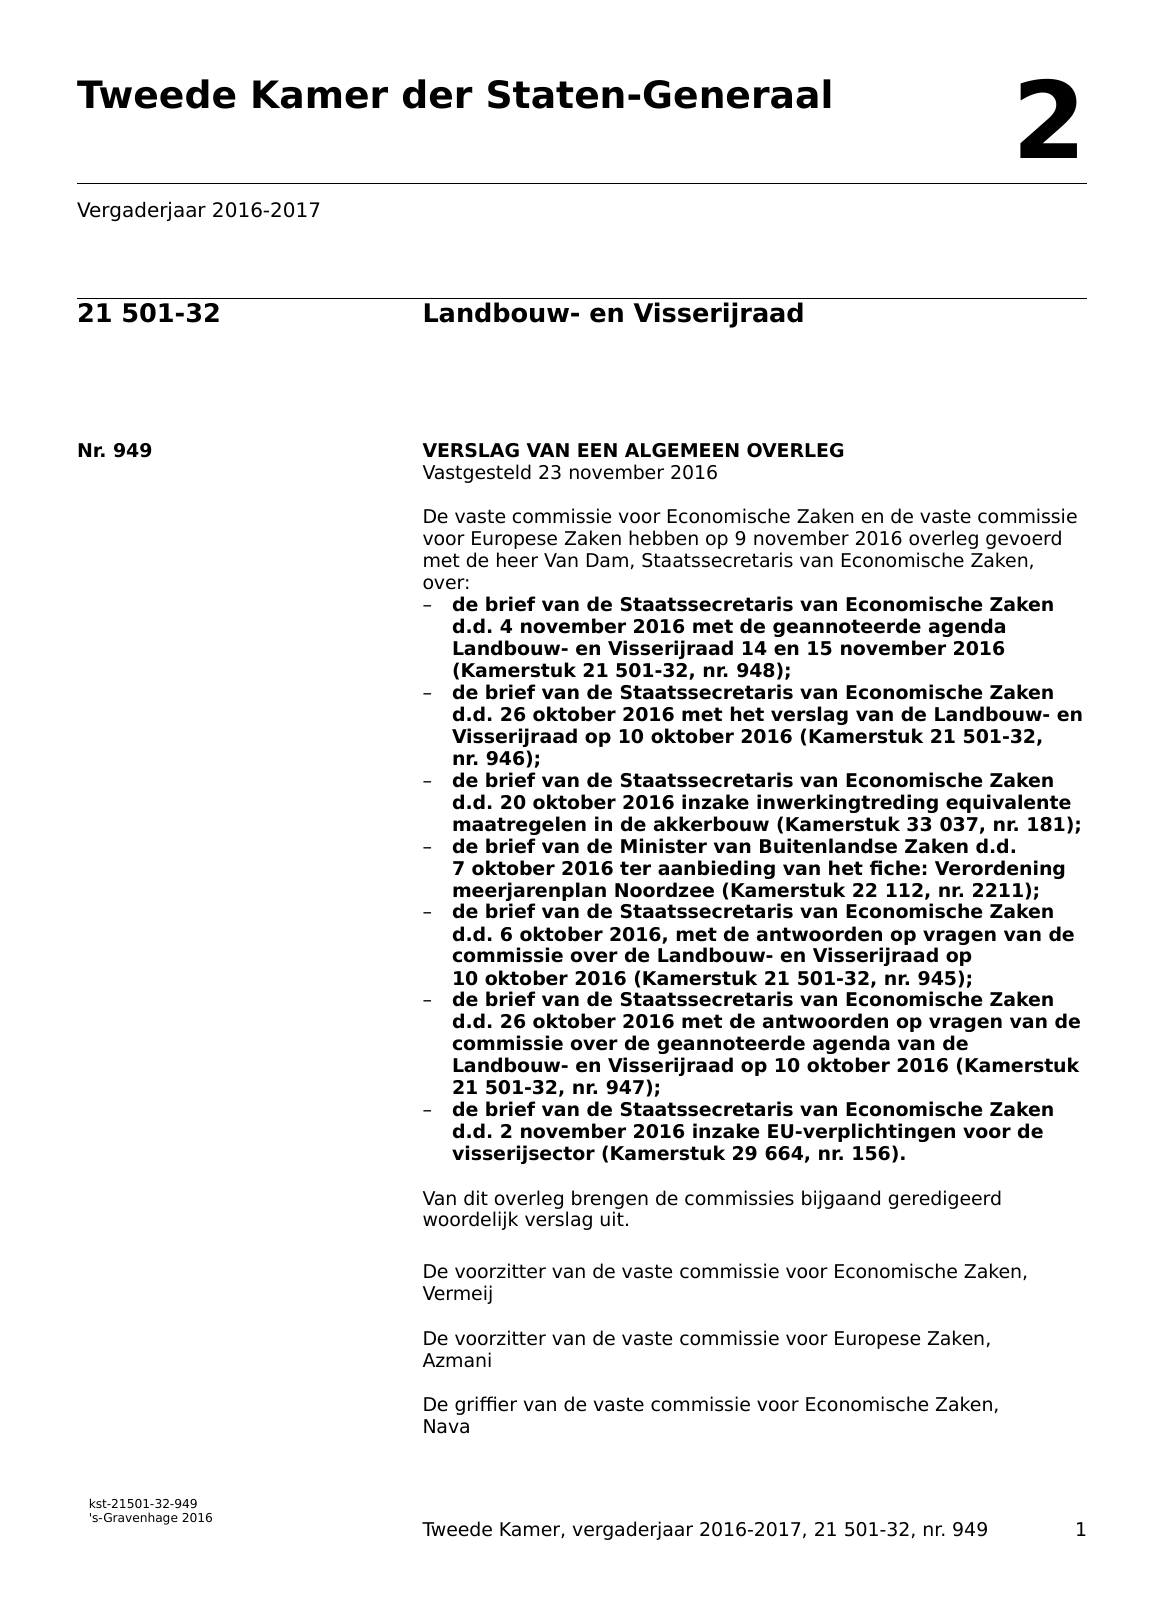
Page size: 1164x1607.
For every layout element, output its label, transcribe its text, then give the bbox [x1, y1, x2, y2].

text De vaste commissie voor Economische Zaken en de vaste commissie voor Europese Zaken hebben op 9 november 2016 overleg gevoerd met de heer Van Dam, Staatssecretaris van Economische Zaken, over: [422, 506, 1087, 594]
text kst-21501-32-949 [88, 1497, 323, 1511]
text 's-Gravenhage 2016 [88, 1511, 323, 1525]
text – de brief van de Staatssecretaris van Economische Zaken d.d. 20 oktober 2016 inzake inwerkingtreding equivalente maatregelen in de akkerbouw (Kamerstuk 33 037, nr. 181); [422, 769, 1087, 836]
table_header 2 [886, 59, 1087, 183]
text – de brief van de Staatssecretaris van Economische Zaken d.d. 26 oktober 2016 met het verslag van de Landbouw- en Visserijraad op 10 oktober 2016 (Kamerstuk 21 501-32, nr. 946); [422, 682, 1087, 769]
subtitle 21 501-32 Landbouw- en Visserijraad [77, 299, 1087, 329]
table_header Tweede Kamer der Staten-Generaal [77, 59, 886, 183]
text – de brief van de Staatssecretaris van Economische Zaken d.d. 26 oktober 2016 met de antwoorden op vragen van de commissie over de geannoteerde agenda van de Landbouw- en Visserijraad op 10 oktober 2016 (Kamerstuk 21 501-32, nr. 947); [422, 989, 1087, 1099]
text – de brief van de Staatssecretaris van Economische Zaken d.d. 6 oktober 2016, met de antwoorden op vragen van de commissie over de Landbouw- en Visserijraad op 10 oktober 2016 (Kamerstuk 21 501-32, nr. 945); [422, 901, 1087, 989]
table_cell Vergaderjaar 2016-2017 [77, 184, 1087, 298]
text De voorzitter van de vaste commissie voor Economische Zaken, Vermeij [422, 1261, 1087, 1305]
text – de brief van de Minister van Buitenlandse Zaken d.d. 7 oktober 2016 ter aanbieding van het fiche: Verordening meerjarenplan Noordzee (Kamerstuk 22 112, nr. 2211); [422, 836, 1087, 901]
text De voorzitter van de vaste commissie voor Europese Zaken, Azmani [422, 1327, 1087, 1371]
text – de brief van de Staatssecretaris van Economische Zaken d.d. 2 november 2016 inzake EU-verplichtingen voor de visserijsector (Kamerstuk 29 664, nr. 156). [422, 1099, 1087, 1165]
text Vastgesteld 23 november 2016 [422, 462, 1087, 484]
text De griffier van de vaste commissie voor Economische Zaken, Nava [422, 1394, 1087, 1438]
text Van dit overleg brengen de commissies bijgaand geredigeerd woordelijk verslag uit. [422, 1187, 1087, 1231]
subtitle Nr. 949 VERSLAG VAN EEN ALGEMEEN OVERLEG [77, 440, 1087, 462]
text – de brief van de Staatssecretaris van Economische Zaken d.d. 4 november 2016 met de geannoteerde agenda Landbouw- en Visserijraad 14 en 15 november 2016 (Kamerstuk 21 501-32, nr. 948); [422, 594, 1087, 682]
